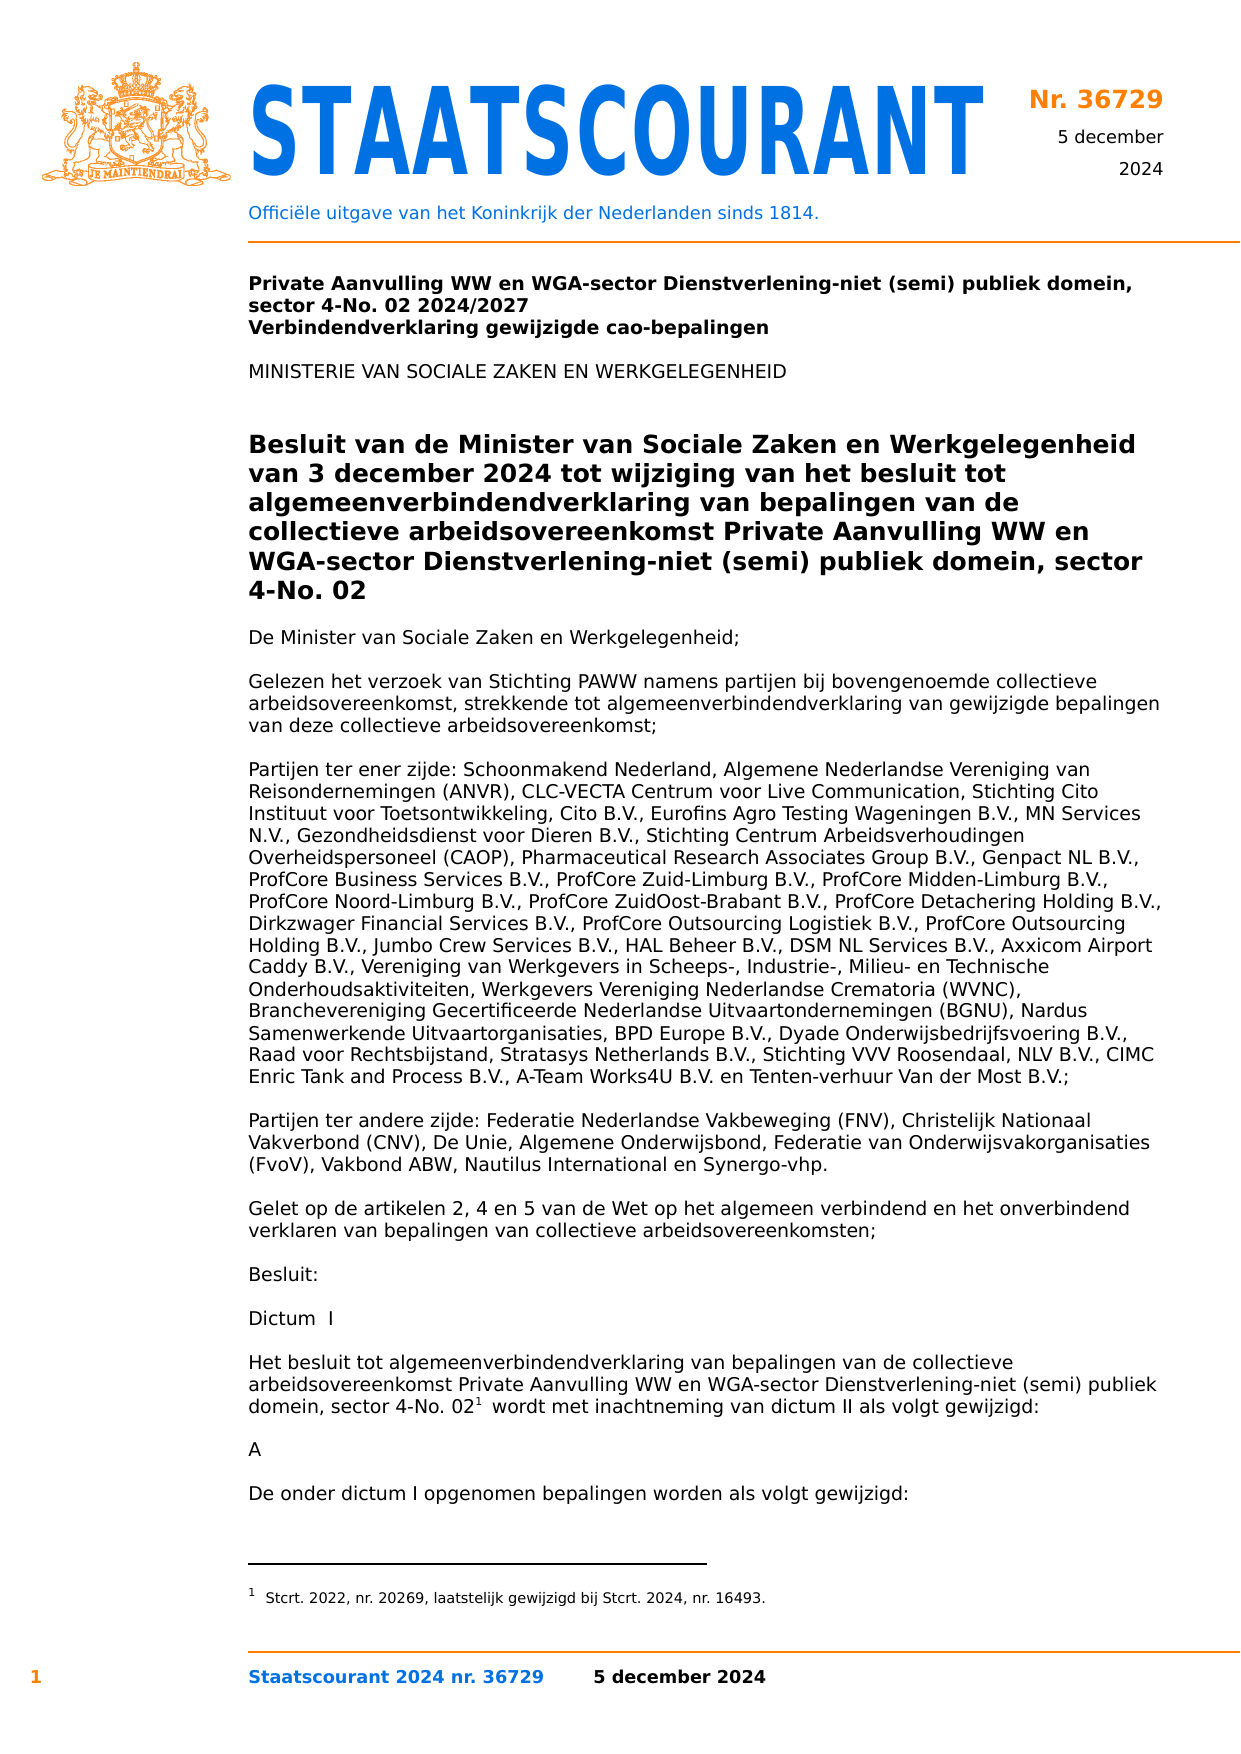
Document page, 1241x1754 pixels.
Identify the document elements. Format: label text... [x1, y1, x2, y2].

text Partijen ter ener zijde: Schoonmakend Nederland, Algemene Nederlandse Vereniging van Reisondernemingen (ANVR), CLC-VECTA Centrum voor Live Communication, Stichting Cito Instituut voor Toetsontwikkeling, Cito B.V., Eurofins Agro Testing Wageningen B.V., MN Services N.V., Gezondheidsdienst voor Dieren B.V., Stichting Centrum Arbeidsverhoudingen Overheidspersoneel (CAOP), Pharmaceutical Research Associates Group B.V., Genpact NL B.V., ProfCore Business Services B.V., ProfCore Zuid-Limburg B.V., ProfCore Midden-Limburg B.V., ProfCore Noord-Limburg B.V., ProfCore ZuidOost-Brabant B.V., ProfCore Detachering Holding B.V., Dirkzwager Financial Services B.V., ProfCore Outsourcing Logistiek B.V., ProfCore Outsourcing Holding B.V., Jumbo Crew Services B.V., HAL Beheer B.V., DSM NL Services B.V., Axxicom Airport Caddy B.V., Vereniging van Werkgevers in Scheeps-, Industrie-, Milieu- en Technische Onderhoudsaktiviteiten, Werkgevers Vereniging Nederlandse Crematoria (WVNC), Branchevereniging Gecertificeerde Nederlandse Uitvaartondernemingen (BGNU), Nardus Samenwerkende Uitvaartorganisaties, BPD Europe B.V., Dyade Onderwijsbedrijfsvoering B.V., Raad voor Rechtsbijstand, Stratasys Netherlands B.V., Stichting VVV Roosendaal, NLV B.V., CIMC Enric Tank and Process B.V., A-Team Works4U B.V. en Tenten-verhuur Van der Most B.V.; [248, 759, 1163, 1088]
table_cell 2024 [998, 153, 1240, 203]
picture [41, 62, 231, 186]
text Gelezen het verzoek van Stichting PAWW namens partijen bij bovengenoemde collectieve arbeidsovereenkomst, strekkende tot algemeenverbindendverklaring van gewijzigde bepalingen van deze collectieve arbeidsovereenkomst; [248, 671, 1163, 737]
text Verbindendverklaring gewijzigde cao-bepalingen [248, 317, 1163, 339]
subtitle Besluit van de Minister van Sociale Zaken en Werkgelegenheid van 3 december 2024 tot wijziging van het besluit tot algemeenverbindendverklaring van bepalingen van de collectieve arbeidsovereenkomst Private Aanvulling WW en WGA-sector Dienstverlening-niet (semi) publiek domein, sector 4-No. 02 [248, 430, 1163, 605]
table_cell 5 december [998, 121, 1240, 153]
table_header [25, 62, 248, 241]
text Gelet op de artikelen 2, 4 en 5 van de Wet op het algemeen verbindend en het onverbindend verklaren van bepalingen van collectieve arbeidsovereenkomsten; [248, 1198, 1163, 1242]
text MINISTERIE VAN SOCIALE ZAKEN EN WERKGELEGENHEID [248, 361, 1163, 383]
text Het besluit tot algemeenverbindendverklaring van bepalingen van de collectieve arbeidsovereenkomst Private Aanvulling WW en WGA-sector Dienstverlening-niet (semi) publiek domein, sector 4-No. 02 wordt met inachtneming van dictum II als volgt gewijzigd: [248, 1352, 1163, 1417]
table_header STAATSCOURANT [248, 62, 998, 203]
text De Minister van Sociale Zaken en Werkgelegenheid; [248, 627, 1163, 649]
text Besluit: [248, 1264, 1163, 1286]
text De onder dictum I opgenomen bepalingen worden als volgt gewijzigd: [248, 1483, 1163, 1505]
text Stcrt. 2022, nr. 20269, laatstelijk gewijzigd bij Stcrt. 2024, nr. 16493. [248, 1586, 1163, 1608]
text A [248, 1439, 1163, 1461]
table_header Nr. 36729 [998, 62, 1240, 121]
text Private Aanvulling WW en WGA-sector Dienstverlening-niet (semi) publiek domein, sector 4-No. 02 2024/2027 [248, 273, 1163, 317]
text Dictum I [248, 1308, 1163, 1330]
text Partijen ter andere zijde: Federatie Nederlandse Vakbeweging (FNV), Christelijk Nationaal Vakverbond (CNV), De Unie, Algemene Onderwijsbond, Federatie van Onderwijsvakorganisaties (FvoV), Vakbond ABW, Nautilus International en Synergo-vhp. [248, 1110, 1163, 1176]
table_cell Officiële uitgave van het Koninkrijk der Nederlanden sinds 1814. [248, 203, 1240, 241]
